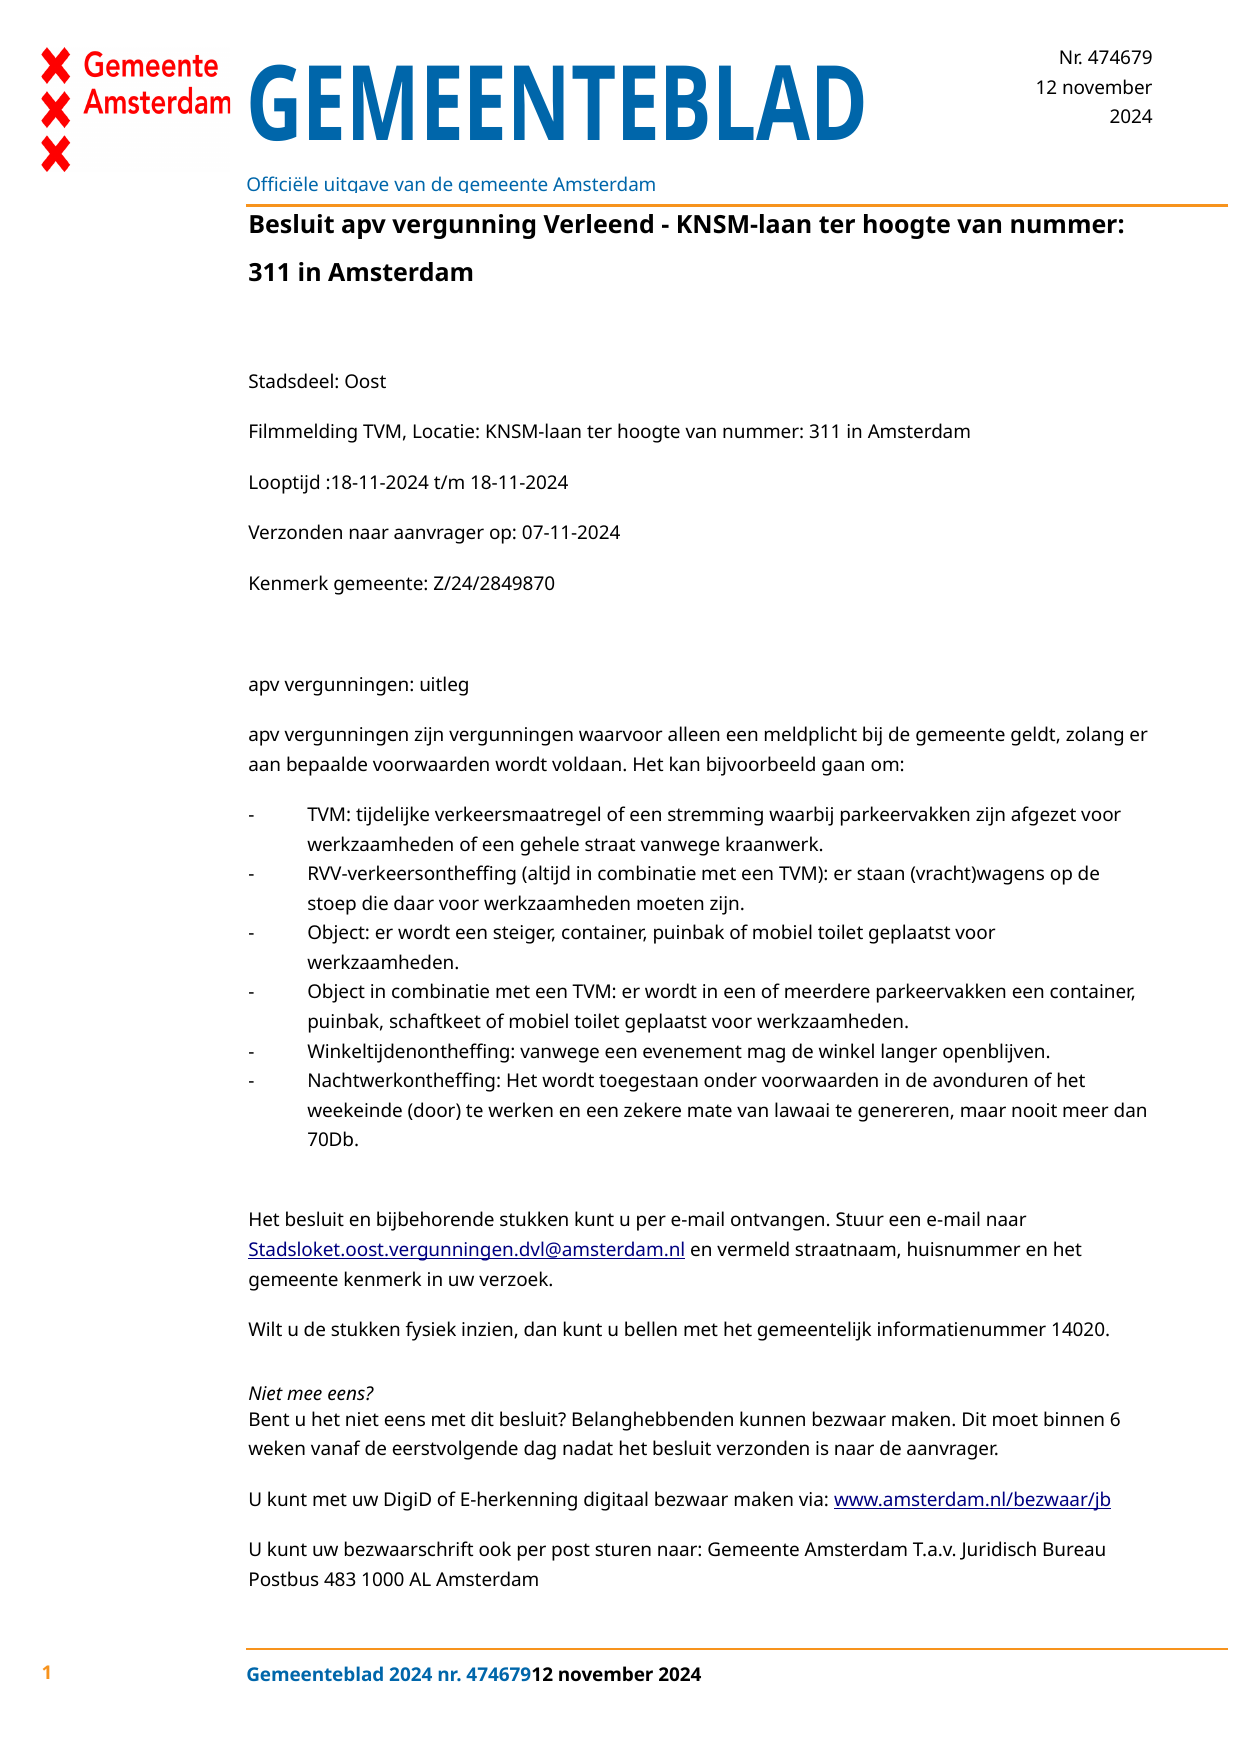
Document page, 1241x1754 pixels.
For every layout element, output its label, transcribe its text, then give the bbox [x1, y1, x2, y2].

list Winkeltijdenontheffing: vanwege een evenement mag de winkel langer openblijven. [248, 1038, 1152, 1064]
text Het besluit en bijbehorende stukken kunt u per e-mail ontvangen. Stuur een e-mail naar Stadsloket.oost.vergunningen.dvl@amsterdam.nl en vermeld straatnaam, huisnummer en het gemeente kenmerk in uw verzoek. [248, 1207, 1152, 1292]
text Wilt u de stukken fysiek inzien, dan kunt u bellen met het gemeentelijk informatienummer 14020. [248, 1316, 1152, 1342]
text U kunt met uw DigiD of E-herkenning digitaal bezwaar maken via: www.amsterdam.nl/bezwaar/jb [248, 1486, 1152, 1512]
text Niet mee eens? [248, 1380, 1152, 1406]
text Besluit apv vergunning Verleend - KNSM-laan ter hoogte van nummer: 311 in Amsterdam [248, 207, 1152, 288]
list RVV-verkeersontheffing (altijd in combinatie met een TVM): er staan (vracht)wagens op de stoep die daar voor werkzaamheden moeten zijn. [248, 860, 1152, 916]
text Stadsdeel: Oost [248, 368, 1152, 394]
list Object: er wordt een steiger, container, puinbak of mobiel toilet geplaatst voor werkzaamheden. [248, 919, 1152, 975]
text Filmmelding TVM, Locatie: KNSM-laan ter hoogte van nummer: 311 in Amsterdam [248, 419, 1152, 444]
text Bent u het niet eens met dit besluit? Belanghebbenden kunnen bezwaar maken. Dit moet binnen 6 weken vanaf de eerstvolgende dag nadat het besluit verzonden is naar de aanvrager. [248, 1406, 1152, 1461]
text apv vergunningen zijn vergunningen waarvoor alleen een meldplicht bij de gemeente geldt, zolang er aan bepaalde voorwaarden wordt voldaan. Het kan bijvoorbeeld gaan om: [248, 721, 1152, 777]
text U kunt uw bezwaarschrift ook per post sturen naar: Gemeente Amsterdam T.a.v. Juridisch Bureau Postbus 483 1000 AL Amsterdam [248, 1536, 1152, 1592]
text Looptijd :18-11-2024 t/m 18-11-2024 [248, 469, 1152, 495]
list TVM: tijdelijke verkeersmaatregel of een stremming waarbij parkeervakken zijn afgezet voor werkzaamheden of een gehele straat vanwege kraanwerk. [248, 801, 1152, 857]
list Nachtwerkontheffing: Het wordt toegestaan onder voorwaarden in de avonduren of het weekeinde (door) te werken en een zekere mate van lawaai te genereren, maar nooit meer dan 70Db. [248, 1067, 1152, 1152]
text Kenmerk gemeente: Z/24/2849870 [248, 570, 1152, 596]
picture [41, 47, 231, 172]
list Object in combinatie met een TVM: er wordt in een of meerdere parkeervakken een container, puinbak, schaftkeet of mobiel toilet geplaatst voor werkzaamheden. [248, 979, 1152, 1034]
text Verzonden naar aanvrager op: 07-11-2024 [248, 519, 1152, 545]
text apv vergunningen: uitleg [248, 671, 1152, 697]
